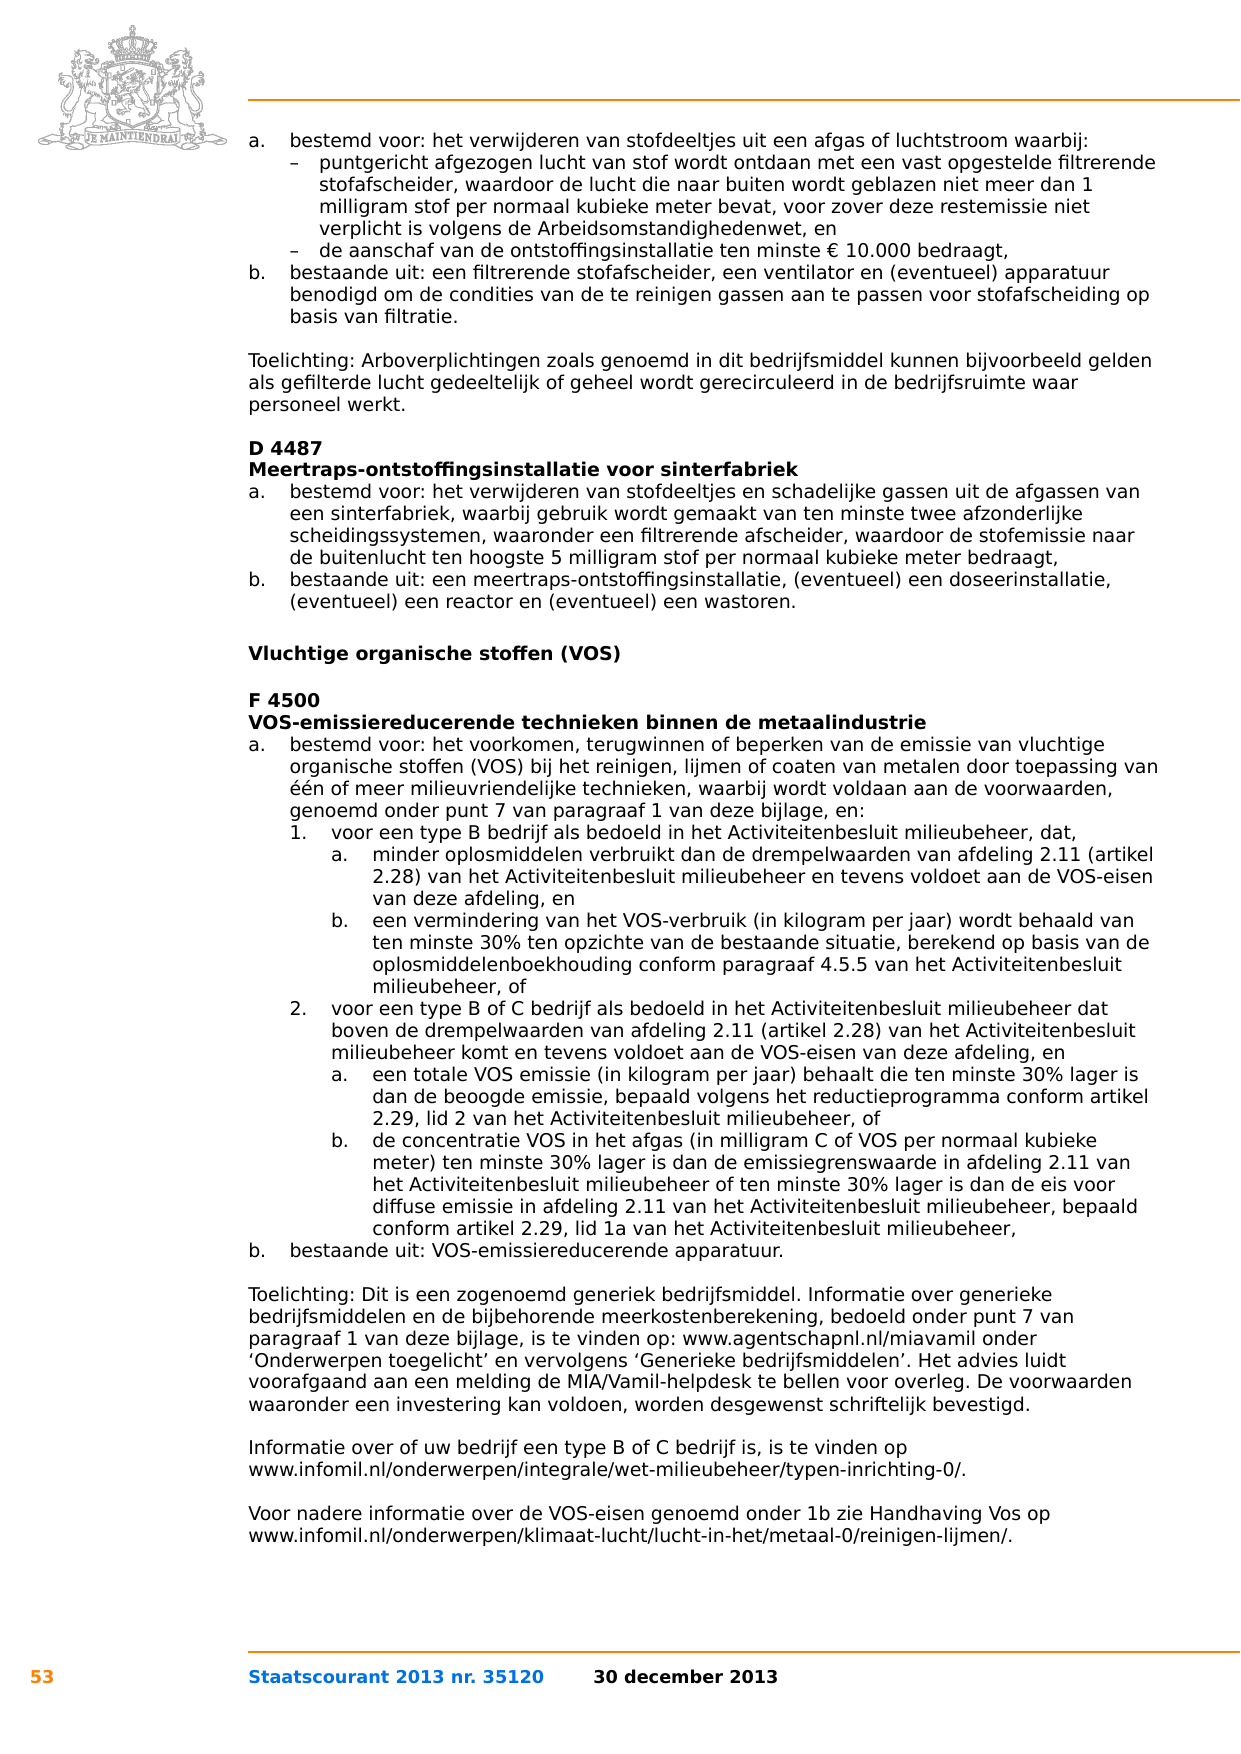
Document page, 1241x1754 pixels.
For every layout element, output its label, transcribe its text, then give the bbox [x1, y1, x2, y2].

text F 4500 [248, 690, 1163, 712]
text a. bestemd voor: het verwijderen van stofdeeltjes uit een afgas of luchtstroom waarbij: [248, 130, 1163, 152]
text – puntgericht afgezogen lucht van stof wordt ontdaan met een vast opgestelde filtrerende stofafscheider, waardoor de lucht die naar buiten wordt geblazen niet meer dan 1 milligram stof per normaal kubieke meter bevat, voor zover deze restemissie niet verplicht is volgens de Arbeidsomstandighedenwet, en [289, 152, 1163, 240]
picture [38, 25, 227, 150]
text b. bestaande uit: VOS-emissiereducerende apparatuur. [248, 1240, 1163, 1262]
text D 4487 [248, 437, 1163, 459]
text a. bestemd voor: het voorkomen, terugwinnen of beperken van de emissie van vluchtige organische stoffen (VOS) bij het reinigen, lijmen of coaten van metalen door toepassing van één of meer milieuvriendelijke technieken, waarbij wordt voldaan aan de voorwaarden, genoemd onder punt 7 van paragraaf 1 van deze bijlage, en: [248, 734, 1163, 822]
text 1. voor een type B bedrijf als bedoeld in het Activiteitenbesluit milieubeheer, dat, [289, 822, 1163, 844]
text a. bestemd voor: het verwijderen van stofdeeltjes en schadelijke gassen uit de afgassen van een sinterfabriek, waarbij gebruik wordt gemaakt van ten minste twee afzonderlijke scheidingssystemen, waaronder een filtrerende afscheider, waardoor de stofemissie naar de buitenlucht ten hoogste 5 milligram stof per normaal kubieke meter bedraagt, [248, 481, 1163, 569]
text Toelichting: Dit is een zogenoemd generiek bedrijfsmiddel. Informatie over generieke bedrijfsmiddelen en de bijbehorende meerkostenberekening, bedoeld onder punt 7 van paragraaf 1 van deze bijlage, is te vinden op: www.agentschapnl.nl/miavamil onder ‘Onderwerpen toegelicht’ en vervolgens ‘Generieke bedrijfsmiddelen’. Het advies luidt voorafgaand aan een melding de MIA/Vamil-helpdesk te bellen voor overleg. De voorwaarden waaronder een investering kan voldoen, worden desgewenst schriftelijk bevestigd. [248, 1283, 1163, 1415]
text b. de concentratie VOS in het afgas (in milligram C of VOS per normaal kubieke meter) ten minste 30% lager is dan de emissiegrenswaarde in afdeling 2.11 van het Activiteitenbesluit milieubeheer of ten minste 30% lager is dan de eis voor diffuse emissie in afdeling 2.11 van het Activiteitenbesluit milieubeheer, bepaald conform artikel 2.29, lid 1a van het Activiteitenbesluit milieubeheer, [331, 1130, 1163, 1240]
text a. minder oplosmiddelen verbruikt dan de drempelwaarden van afdeling 2.11 (artikel 2.28) van het Activiteitenbesluit milieubeheer en tevens voldoet aan de VOS-eisen van deze afdeling, en [331, 844, 1163, 910]
text a. een totale VOS emissie (in kilogram per jaar) behaalt die ten minste 30% lager is dan de beoogde emissie, bepaald volgens het reductieprogramma conform artikel 2.29, lid 2 van het Activiteitenbesluit milieubeheer, of [331, 1064, 1163, 1130]
text b. bestaande uit: een meertraps-ontstoffingsinstallatie, (eventueel) een doseerinstallatie, (eventueel) een reactor en (eventueel) een wastoren. [248, 569, 1163, 613]
text Meertraps-ontstoffingsinstallatie voor sinterfabriek [248, 459, 1163, 481]
text – de aanschaf van de ontstoffingsinstallatie ten minste € 10.000 bedraagt, [289, 240, 1163, 262]
text Voor nadere informatie over de VOS-eisen genoemd onder 1b zie Handhaving Vos op www.infomil.nl/onderwerpen/klimaat-lucht/lucht-in-het/metaal-0/reinigen-lijmen/. [248, 1503, 1163, 1547]
text 2. voor een type B of C bedrijf als bedoeld in het Activiteitenbesluit milieubeheer dat boven de drempelwaarden van afdeling 2.11 (artikel 2.28) van het Activiteitenbesluit milieubeheer komt en tevens voldoet aan de VOS-eisen van deze afdeling, en [289, 998, 1163, 1064]
text b. een vermindering van het VOS-verbruik (in kilogram per jaar) wordt behaald van ten minste 30% ten opzichte van de bestaande situatie, berekend op basis van de oplosmiddelenboekhouding conform paragraaf 4.5.5 van het Activiteitenbesluit milieubeheer, of [331, 910, 1163, 998]
text Toelichting: Arboverplichtingen zoals genoemd in dit bedrijfsmiddel kunnen bijvoorbeeld gelden als gefilterde lucht gedeeltelijk of geheel wordt gerecirculeerd in de bedrijfsruimte waar personeel werkt. [248, 349, 1163, 416]
text Informatie over of uw bedrijf een type B of C bedrijf is, is te vinden op www.infomil.nl/onderwerpen/integrale/wet-milieubeheer/typen-inrichting-0/. [248, 1437, 1163, 1481]
text VOS-emissiereducerende technieken binnen de metaalindustrie [248, 712, 1163, 734]
text b. bestaande uit: een filtrerende stofafscheider, een ventilator en (eventueel) apparatuur benodigd om de condities van de te reinigen gassen aan te passen voor stofafscheiding op basis van filtratie. [248, 262, 1163, 328]
subtitle Vluchtige organische stoffen (VOS) [248, 643, 1163, 665]
